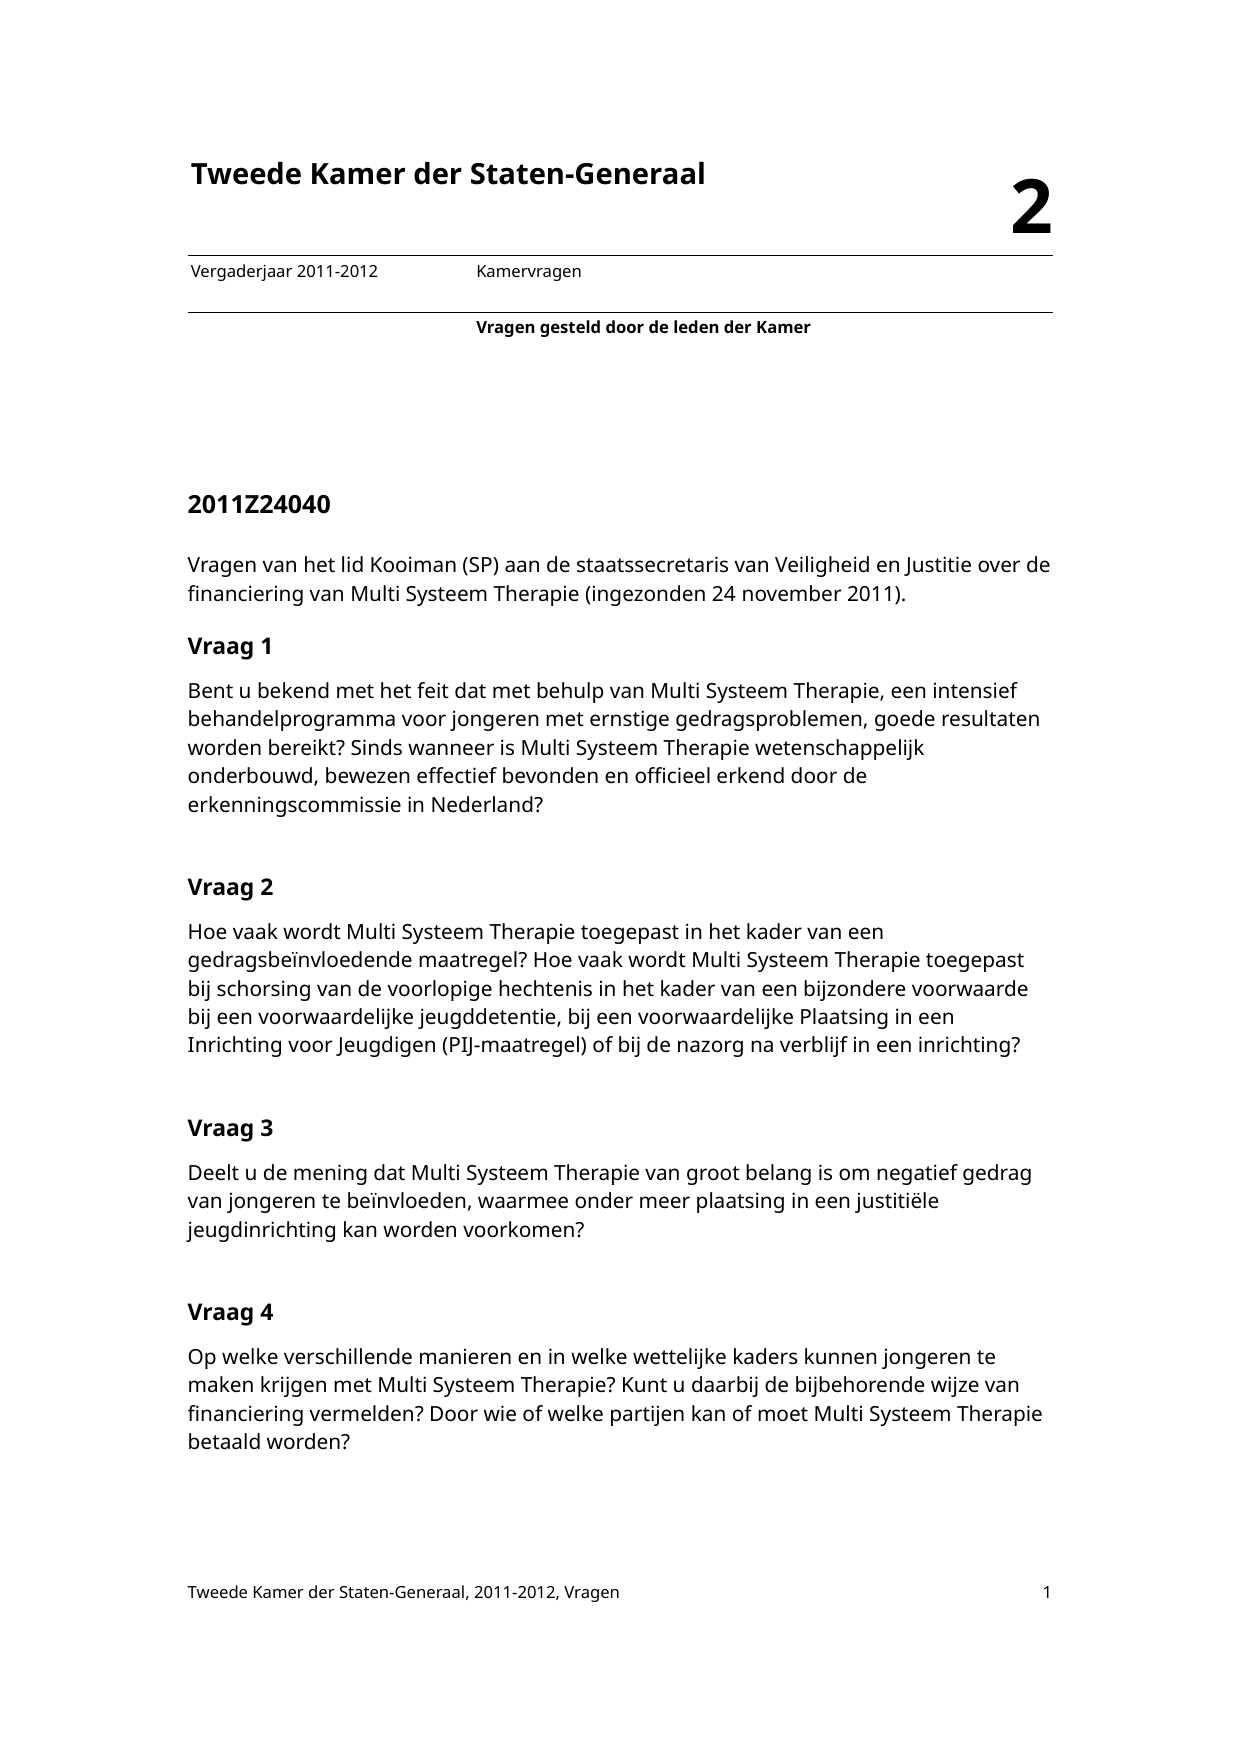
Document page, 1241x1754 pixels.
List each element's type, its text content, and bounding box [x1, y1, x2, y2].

text Deelt u de mening dat Multi Systeem Therapie van groot belang is om negatief gedrag van jongeren te beïnvloeden, waarmee onder meer plaatsing in een justitiële jeugdinrichting kan worden voorkomen? [187, 1158, 1053, 1243]
text Op welke verschillende manieren en in welke wettelijke kaders kunnen jongeren te maken krijgen met Multi Systeem Therapie? Kunt u daarbij de bijbehorende wijze van financiering vermelden? Door wie of welke partijen kan of moet Multi Systeem Therapie betaald worden? [187, 1342, 1053, 1456]
text Hoe vaak wordt Multi Systeem Therapie toegepast in het kader van een gedragsbeïnvloedende maatregel? Hoe vaak wordt Multi Systeem Therapie toegepast bij schorsing van de voorlopige hechtenis in het kader van een bijzondere voorwaarde bij een voorwaardelijke jeugddetentie, bij een voorwaardelijke Plaatsing in een Inrichting voor Jeugdigen (PIJ-maatregel) of bij de nazorg na verblijf in een inrichting? [187, 917, 1053, 1059]
table_cell Kamervragen [473, 256, 1053, 312]
table_cell [188, 313, 473, 339]
subtitle Vraag 3 [187, 1112, 1053, 1143]
subtitle Vraag 4 [187, 1296, 1053, 1327]
text 2011Z24040 [187, 487, 1053, 521]
text Bent u bekend met het feit dat met behulp van Multi Systeem Therapie, een intensief behandelprogramma voor jongeren met ernstige gedragsproblemen, goede resultaten worden bereikt? Sinds wanneer is Multi Systeem Therapie wetenschappelijk onderbouwd, bewezen effectief bevonden en officieel erkend door de erkenningscommissie in Nederland? [187, 676, 1053, 818]
table_cell Vragen gesteld door de leden der Kamer [473, 313, 1053, 339]
table_cell Vergaderjaar 2011-2012 [188, 256, 473, 312]
text Vragen van het lid Kooiman (SP) aan de staatssecretaris van Veiligheid en Justitie over de financiering van Multi Systeem Therapie (ingezonden 24 november 2011). [187, 550, 1053, 607]
subtitle Vraag 1 [187, 630, 1053, 661]
table_header 2 [880, 150, 1053, 255]
subtitle Vraag 2 [187, 871, 1053, 902]
table_header Tweede Kamer der Staten-Generaal [188, 150, 879, 255]
